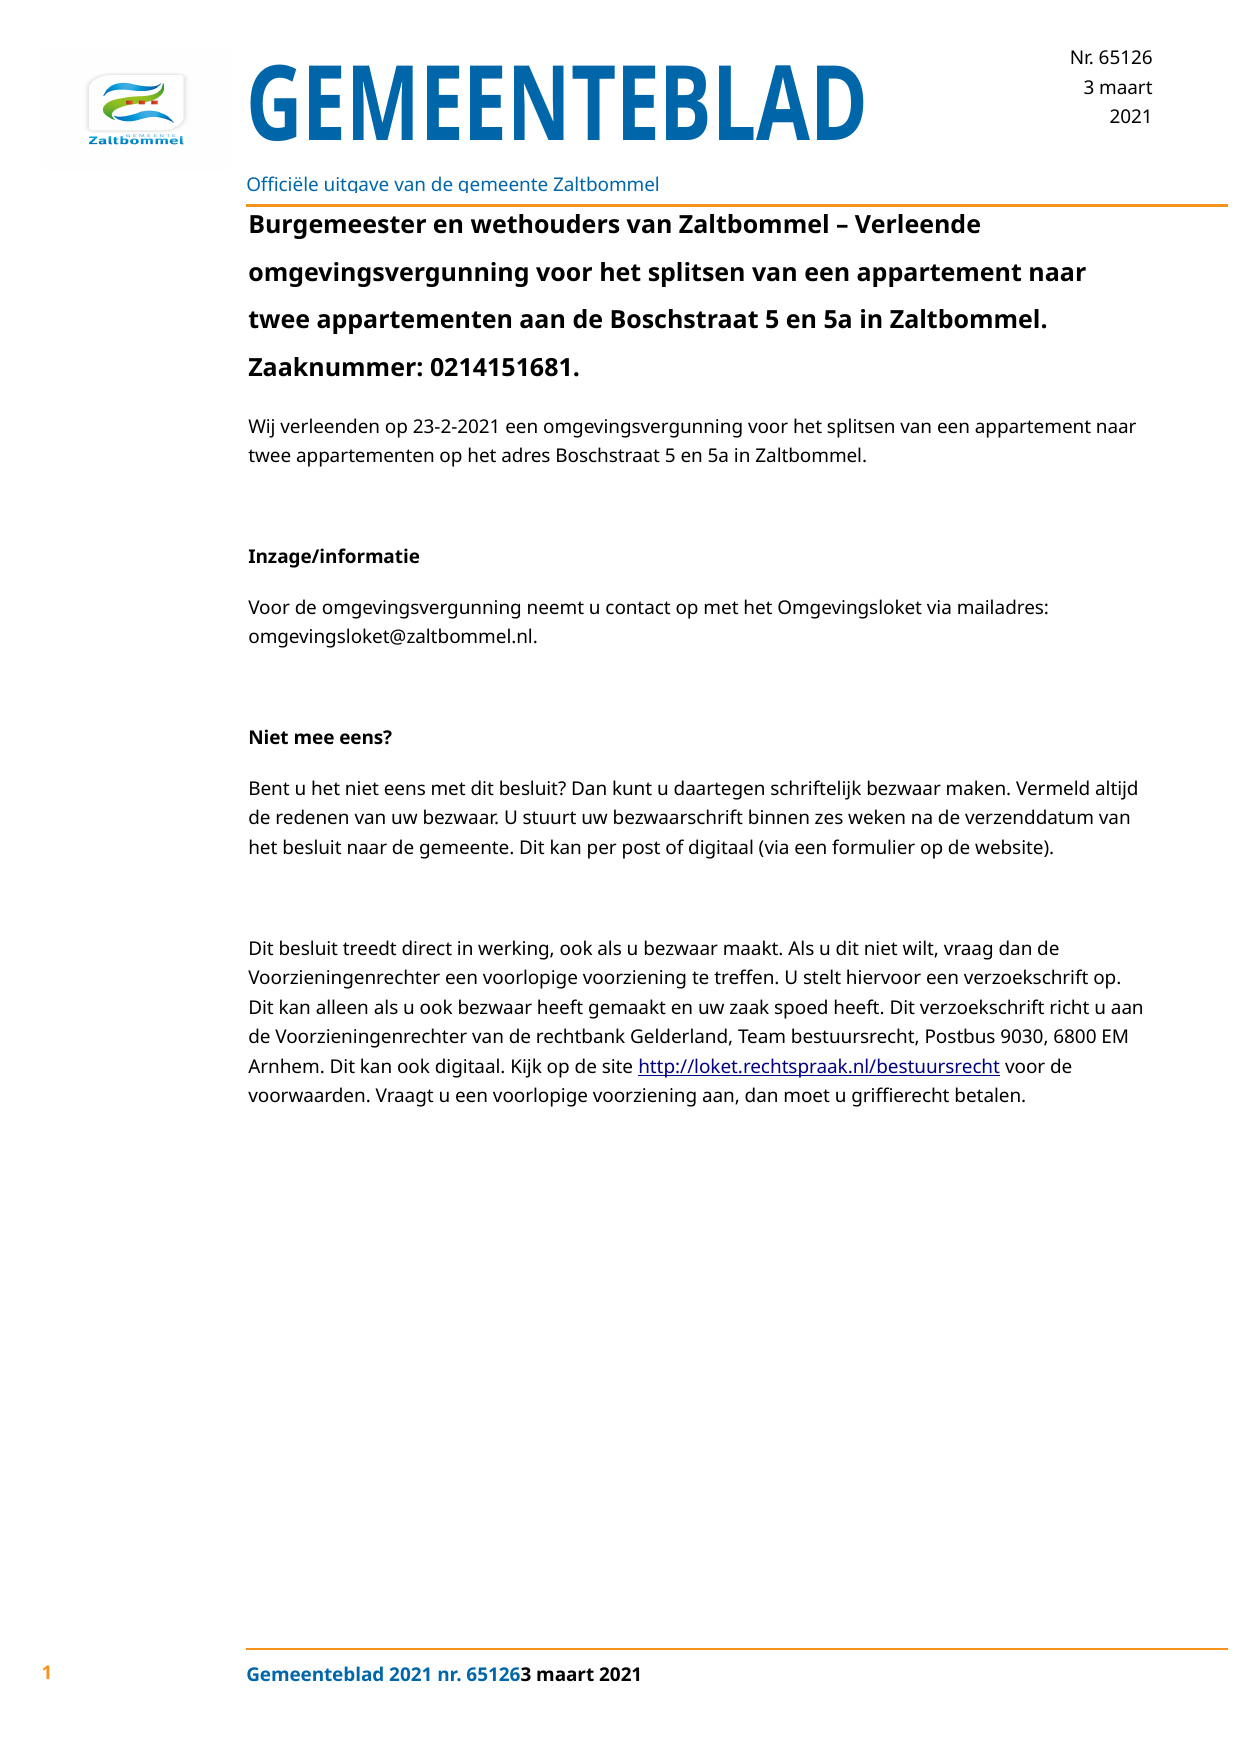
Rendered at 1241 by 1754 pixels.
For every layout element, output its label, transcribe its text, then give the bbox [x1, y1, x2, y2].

text Burgemeester en wethouders van Zaltbommel – Verleende omgevingsvergunning voor het splitsen van een appartement naar twee appartementen aan de Boschstraat 5 en 5a in Zaltbommel. Zaaknummer: 0214151681. [248, 207, 1152, 384]
text Dit besluit treedt direct in werking, ook als u bezwaar maakt. Als u dit niet wilt, vraag dan de Voorzieningenrechter een voorlopige voorziening te treffen. U stelt hiervoor een verzoekschrift op. Dit kan alleen als u ook bezwaar heeft gemaakt en uw zaak spoed heeft. Dit verzoekschrift richt u aan de Voorzieningenrechter van de rechtbank Gelderland, Team bestuursrecht, Postbus 9030, 6800 EM Arnhem. Dit kan ook digitaal. Kijk op de site http://loket.rechtspraak.nl/bestuursrecht voor de voorwaarden. Vraagt u een voorlopige voorziening aan, dan moet u griffierecht betalen. [248, 935, 1152, 1108]
text Wij verleenden op 23-2-2021 een omgevingsvergunning voor het splitsen van een appartement naar twee appartementen op het adres Boschstraat 5 en 5a in Zaltbommel. [248, 413, 1152, 468]
picture [41, 47, 231, 172]
text Inzage/informatie [248, 543, 1152, 569]
text Bent u het niet eens met dit besluit? Dan kunt u daartegen schriftelijk bezwaar maken. Vermeld altijd de redenen van uw bezwaar. U stuurt uw bezwaarschrift binnen zes weken na de verzenddatum van het besluit naar de gemeente. Dit kan per post of digitaal (via een formulier op de website). [248, 775, 1152, 860]
text Niet mee eens? [248, 724, 1152, 750]
text Voor de omgevingsvergunning neemt u contact op met het Omgevingsloket via mailadres: omgevingsloket@zaltbommel.nl. [248, 594, 1152, 649]
